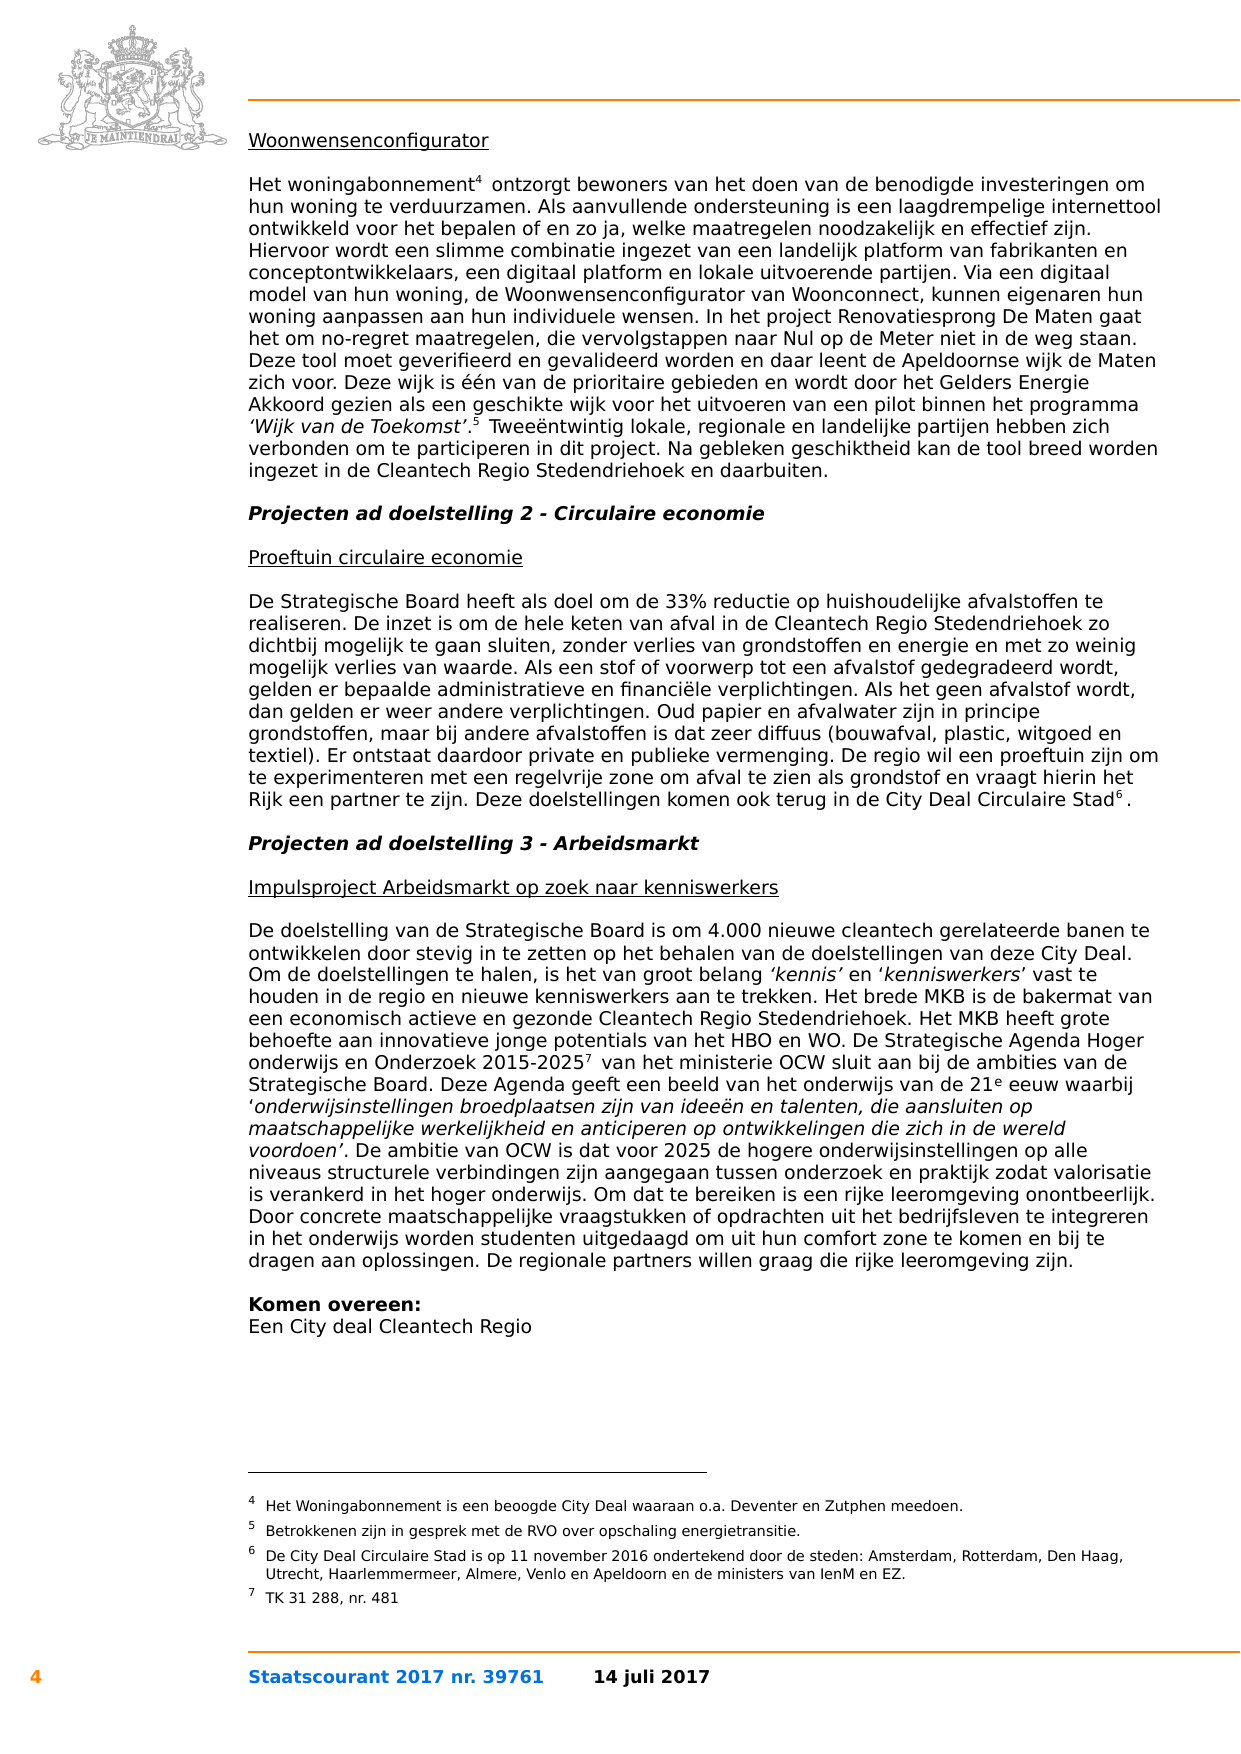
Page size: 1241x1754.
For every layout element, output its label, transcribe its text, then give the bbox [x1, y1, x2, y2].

text Betrokkenen zijn in gesprek met de RVO over opschaling energietransitie. [248, 1519, 1163, 1541]
subtitle Proeftuin circulaire economie [248, 547, 1163, 569]
subtitle Impulsproject Arbeidsmarkt op zoek naar kenniswerkers [248, 877, 1163, 898]
picture [38, 25, 227, 150]
text De doelstelling van de Strategische Board is om 4.000 nieuwe cleantech gerelateerde banen te ontwikkelen door stevig in te zetten op het behalen van de doelstellingen van deze City Deal. Om de doelstellingen te halen, is het van groot belang ‘kennis’ en ‘kenniswerkers’ vast te houden in de regio en nieuwe kenniswerkers aan te trekken. Het brede MKB is de bakermat van een economisch actieve en gezonde Cleantech Regio Stedendriehoek. Het MKB heeft grote behoefte aan innovatieve jonge potentials van het HBO en WO. De Strategische Agenda Hoger onderwijs en Onderzoek 2015-2025 van het ministerie OCW sluit aan bij de ambities van de Strategische Board. Deze Agenda geeft een beeld van het onderwijs van de 21e eeuw waarbij ‘onderwijsinstellingen broedplaatsen zijn van ideeën en talenten, die aansluiten op maatschappelijke werkelijkheid en anticiperen op ontwikkelingen die zich in de wereld voordoen’. De ambitie van OCW is dat voor 2025 de hogere onderwijsinstellingen op alle niveaus structurele verbindingen zijn aangegaan tussen onderzoek en praktijk zodat valorisatie is verankerd in het hoger onderwijs. Om dat te bereiken is een rijke leeromgeving onontbeerlijk. Door concrete maatschappelijke vraagstukken of opdrachten uit het bedrijfsleven te integreren in het onderwijs worden studenten uitgedaagd om uit hun comfort zone te komen en bij te dragen aan oplossingen. De regionale partners willen graag die rijke leeromgeving zijn. [248, 920, 1163, 1272]
subtitle Projecten ad doelstelling 2 - Circulaire economie [248, 503, 1163, 525]
subtitle Projecten ad doelstelling 3 - Arbeidsmarkt [248, 833, 1163, 855]
text De Strategische Board heeft als doel om de 33% reductie op huishoudelijke afvalstoffen te realiseren. De inzet is om de hele keten van afval in de Cleantech Regio Stedendriehoek zo dichtbij mogelijk te gaan sluiten, zonder verlies van grondstoffen en energie en met zo weinig mogelijk verlies van waarde. Als een stof of voorwerp tot een afvalstof gedegradeerd wordt, gelden er bepaalde administratieve en financiële verplichtingen. Als het geen afvalstof wordt, dan gelden er weer andere verplichtingen. Oud papier en afvalwater zijn in principe grondstoffen, maar bij andere afvalstoffen is dat zeer diffuus (bouwafval, plastic, witgoed en textiel). Er ontstaat daardoor private en publieke vermenging. De regio wil een proeftuin zijn om te experimenteren met een regelvrije zone om afval te zien als grondstof en vraagt hierin het Rijk een partner te zijn. Deze doelstellingen komen ook terug in de City Deal Circulaire Stad. [248, 591, 1163, 811]
text De City Deal Circulaire Stad is op 11 november 2016 ondertekend door de steden: Amsterdam, Rotterdam, Den Haag, Utrecht, Haarlemmermeer, Almere, Venlo en Apeldoorn en de ministers van IenM en EZ. [248, 1544, 1163, 1583]
text Het Woningabonnement is een beoogde City Deal waaraan o.a. Deventer en Zutphen meedoen. [248, 1494, 1163, 1516]
text Het woningabonnement ontzorgt bewoners van het doen van de benodigde investeringen om hun woning te verduurzamen. Als aanvullende ondersteuning is een laagdrempelige internettool ontwikkeld voor het bepalen of en zo ja, welke maatregelen noodzakelijk en effectief zijn. Hiervoor wordt een slimme combinatie ingezet van een landelijk platform van fabrikanten en conceptontwikkelaars, een digitaal platform en lokale uitvoerende partijen. Via een digitaal model van hun woning, de Woonwensenconfigurator van Woonconnect, kunnen eigenaren hun woning aanpassen aan hun individuele wensen. In het project Renovatiesprong De Maten gaat het om no-regret maatregelen, die vervolgstappen naar Nul op de Meter niet in de weg staan. Deze tool moet geverifieerd en gevalideerd worden en daar leent de Apeldoornse wijk de Maten zich voor. Deze wijk is één van de prioritaire gebieden en wordt door het Gelders Energie Akkoord gezien als een geschikte wijk voor het uitvoeren van een pilot binnen het programma ‘Wijk van de Toekomst’. Tweeëntwintig lokale, regionale en landelijke partijen hebben zich verbonden om te participeren in dit project. Na gebleken geschiktheid kan de tool breed worden ingezet in de Cleantech Regio Stedendriehoek en daarbuiten. [248, 174, 1163, 481]
text TK 31 288, nr. 481 [248, 1586, 1163, 1608]
text Een City deal Cleantech Regio [248, 1316, 1163, 1338]
subtitle Woonwensenconfigurator [248, 130, 1163, 152]
text Komen overeen: [248, 1294, 1163, 1316]
